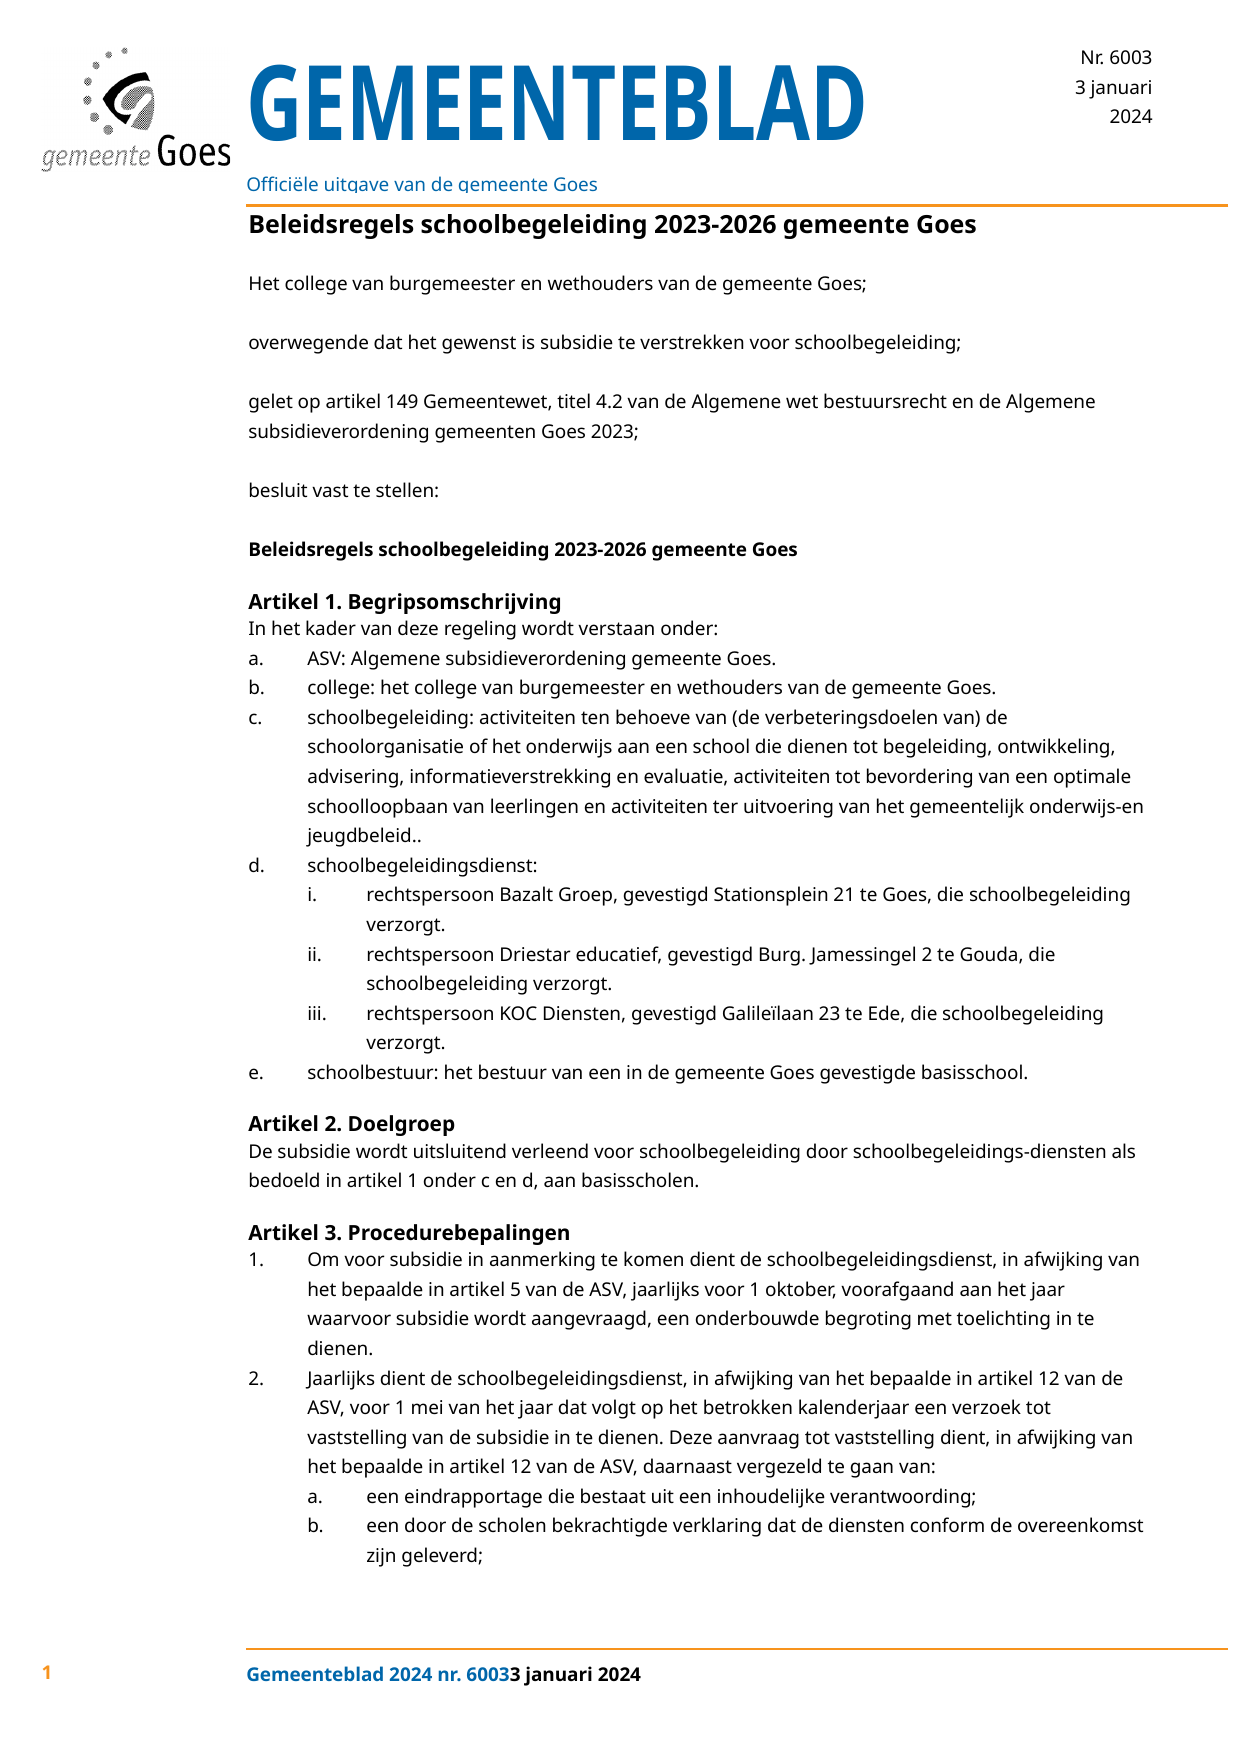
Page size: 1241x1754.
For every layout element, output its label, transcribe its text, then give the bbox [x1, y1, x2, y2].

text overwegende dat het gewenst is subsidie te verstrekken voor schoolbegeleiding; [248, 329, 1152, 355]
text Beleidsregels schoolbegeleiding 2023-2026 gemeente Goes [248, 537, 1152, 562]
list rechtspersoon Bazalt Groep, gevestigd Stationsplein 21 te Goes, die schoolbegeleiding verzorgt. [307, 882, 1152, 937]
text Artikel 2. Doelgroep [248, 1109, 1152, 1138]
text Artikel 1. Begripsomschrijving [248, 587, 1152, 615]
list rechtspersoon KOC Diensten, gevestigd Galileïlaan 23 te Ede, die schoolbegeleiding verzorgt. [307, 1000, 1152, 1055]
text Beleidsregels schoolbegeleiding 2023-2026 gemeente Goes [248, 207, 1152, 241]
picture [41, 47, 231, 172]
text In het kader van deze regeling wordt verstaan onder: [248, 615, 1152, 641]
list rechtspersoon Driestar educatief, gevestigd Burg. Jamessingel 2 te Gouda, die schoolbegeleiding verzorgt. [307, 941, 1152, 996]
list ASV: Algemene subsidieverordening gemeente Goes. [248, 645, 1152, 671]
text besluit vast te stellen: [248, 477, 1152, 503]
text gelet op artikel 149 Gemeentewet, titel 4.2 van de Algemene wet bestuursrecht en de Algemene subsidieverordening gemeenten Goes 2023; [248, 389, 1152, 444]
list schoolbegeleidingsdienst: [248, 852, 1152, 878]
text Artikel 3. Procedurebepalingen [248, 1218, 1152, 1246]
text De subsidie wordt uitsluitend verleend voor schoolbegeleiding door schoolbegeleidings-diensten als bedoeld in artikel 1 onder c en d, aan basisscholen. [248, 1138, 1152, 1193]
text Het college van burgemeester en wethouders van de gemeente Goes; [248, 270, 1152, 296]
list Om voor subsidie in aanmerking te komen dient de schoolbegeleidingsdienst, in afwijking van het bepaalde in artikel 5 van de ASV, jaarlijks voor 1 oktober, voorafgaand aan het jaar waarvoor subsidie wordt aangevraagd, een onderbouwde begroting met toelichting in te dienen. [248, 1246, 1152, 1361]
list een eindrapportage die bestaat uit een inhoudelijke verantwoording; [307, 1483, 1152, 1509]
list schoolbegeleiding: activiteiten ten behoeve van (de verbeteringsdoelen van) de schoolorganisatie of het onderwijs aan een school die dienen tot begeleiding, ontwikkeling, advisering, informatieverstrekking en evaluatie, activiteiten tot bevordering van een optimale schoolloopbaan van leerlingen en activiteiten ter uitvoering van het gemeentelijk onderwijs-en jeugdbeleid.. [248, 704, 1152, 848]
list een door de scholen bekrachtigde verklaring dat de diensten conform de overeenkomst zijn geleverd; [307, 1513, 1152, 1568]
list Jaarlijks dient de schoolbegeleidingsdienst, in afwijking van het bepaalde in artikel 12 van de ASV, voor 1 mei van het jaar dat volgt op het betrokken kalenderjaar een verzoek tot vaststelling van de subsidie in te dienen. Deze aanvraag tot vaststelling dient, in afwijking van het bepaalde in artikel 12 van de ASV, daarnaast vergezeld te gaan van: [248, 1365, 1152, 1479]
list schoolbestuur: het bestuur van een in de gemeente Goes gevestigde basisschool. [248, 1059, 1152, 1085]
list college: het college van burgemeester en wethouders van de gemeente Goes. [248, 674, 1152, 700]
